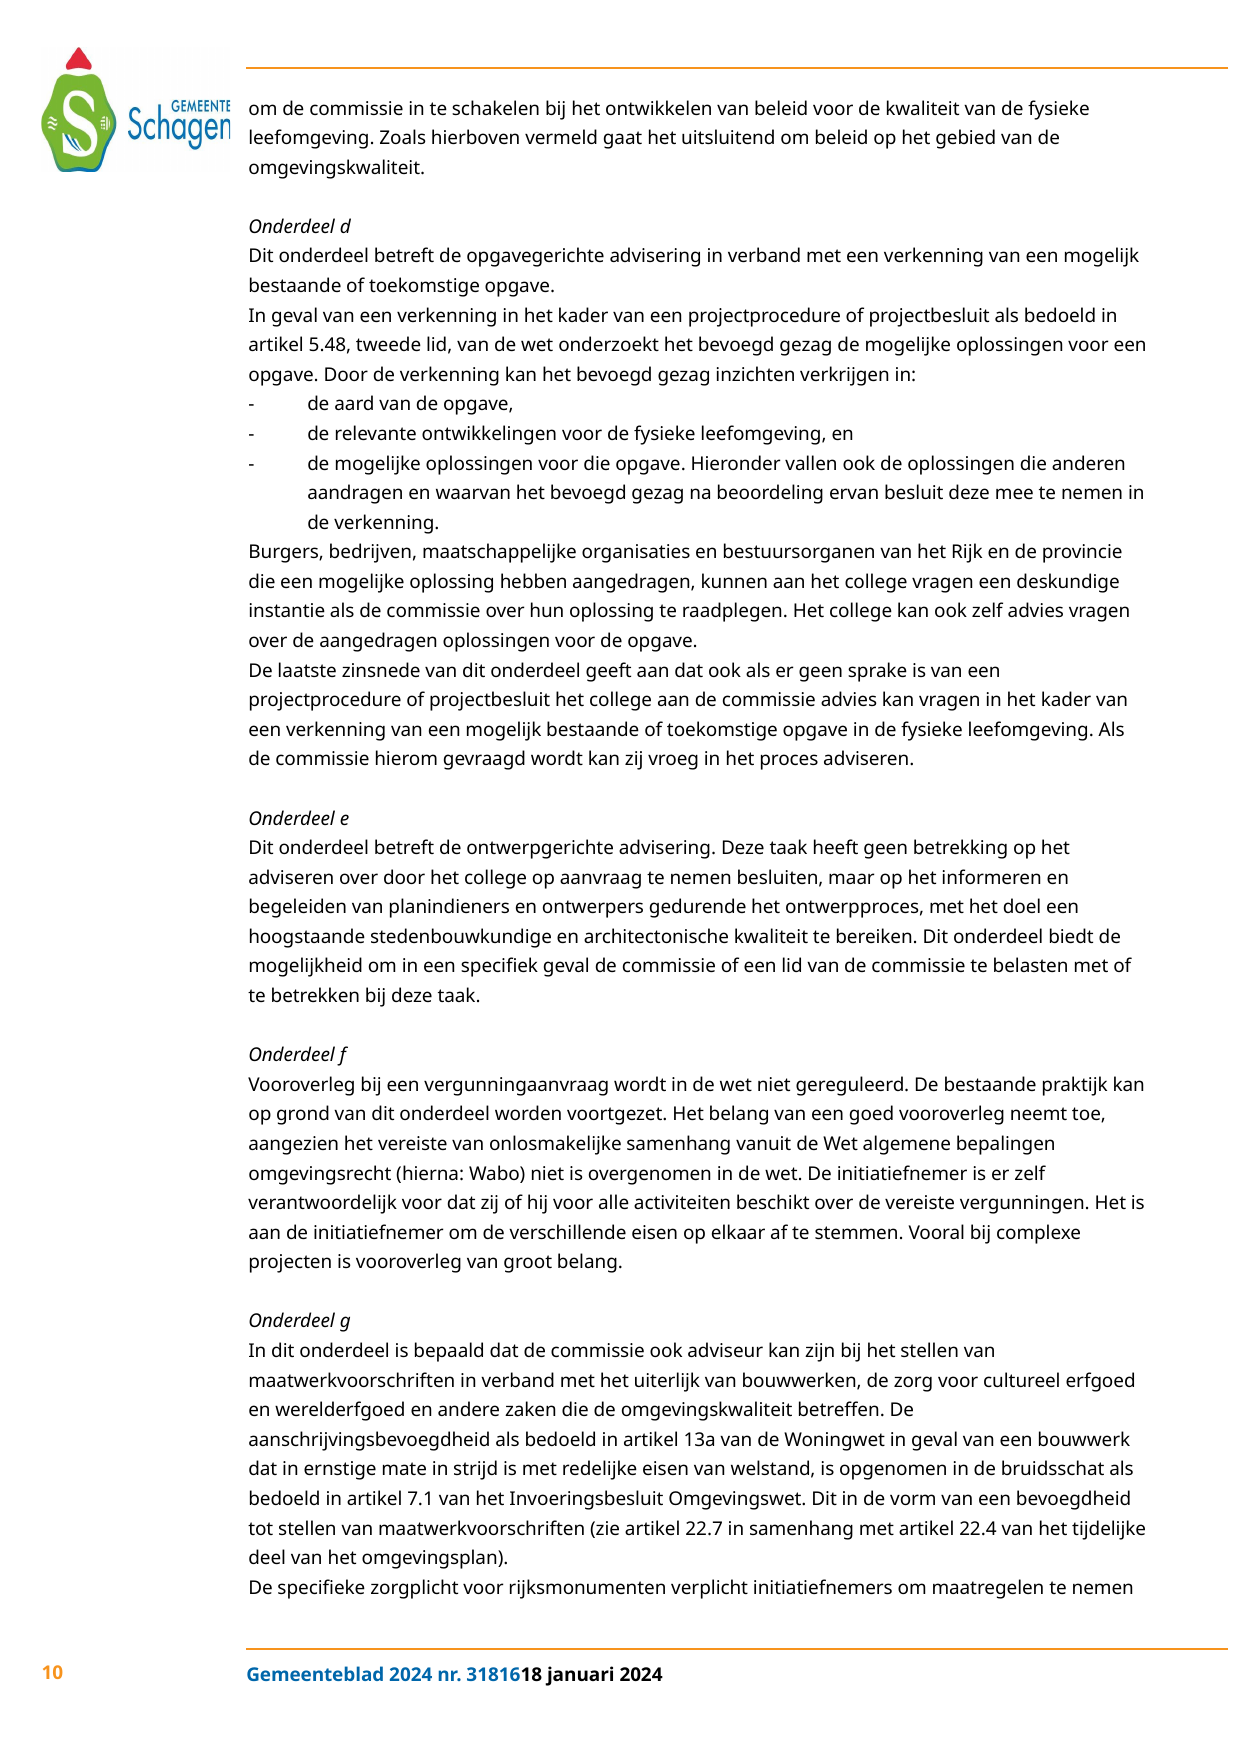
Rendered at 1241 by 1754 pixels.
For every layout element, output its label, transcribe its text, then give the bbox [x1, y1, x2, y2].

text In geval van een verkenning in het kader van een projectprocedure of projectbesluit als bedoeld in artikel 5.48, tweede lid, van de wet onderzoekt het bevoegd gezag de mogelijke oplossingen voor een opgave. Door de verkenning kan het bevoegd gezag inzichten verkrijgen in: [248, 302, 1152, 387]
text om de commissie in te schakelen bij het ontwikkelen van beleid voor de kwaliteit van de fysieke leefomgeving. Zoals hierboven vermeld gaat het uitsluitend om beleid op het gebied van de omgevingskwaliteit. [248, 95, 1152, 180]
text Onderdeel g [248, 1308, 1152, 1333]
text In dit onderdeel is bepaald dat de commissie ook adviseur kan zijn bij het stellen van maatwerkvoorschriften in verband met het uiterlijk van bouwwerken, de zorg voor cultureel erfgoed en werelderfgoed en andere zaken die de omgevingskwaliteit betreffen. De aanschrijvingsbevoegdheid als bedoeld in artikel 13a van de Woningwet in geval van een bouwwerk dat in ernstige mate in strijd is met redelijke eisen van welstand, is opgenomen in de bruidsschat als bedoeld in artikel 7.1 van het Invoeringsbesluit Omgevingswet. Dit in de vorm van een bevoegdheid tot stellen van maatwerkvoorschriften (zie artikel 22.7 in samenhang met artikel 22.4 van het tijdelijke deel van het omgevingsplan). [248, 1337, 1152, 1570]
text Dit onderdeel betreft de opgavegerichte advisering in verband met een verkenning van een mogelijk bestaande of toekomstige opgave. [248, 243, 1152, 298]
text Onderdeel e [248, 805, 1152, 831]
list de mogelijke oplossingen voor die opgave. Hieronder vallen ook de oplossingen die anderen aandragen en waarvan het bevoegd gezag na beoordeling ervan besluit deze mee te nemen in de verkenning. [248, 450, 1152, 535]
text Dit onderdeel betreft de ontwerpgerichte advisering. Deze taak heeft geen betrekking op het adviseren over door het college op aanvraag te nemen besluiten, maar op het informeren en begeleiden van planindieners en ontwerpers gedurende het ontwerpproces, met het doel een hoogstaande stedenbouwkundige en architectonische kwaliteit te bereiken. Dit onderdeel biedt de mogelijkheid om in een specifiek geval de commissie of een lid van de commissie te belasten met of te betrekken bij deze taak. [248, 834, 1152, 1008]
text Onderdeel f [248, 1041, 1152, 1067]
picture [41, 47, 231, 172]
text De specifieke zorgplicht voor rijksmonumenten verplicht initiatiefnemers om maatregelen te nemen [248, 1574, 1152, 1600]
text Burgers, bedrijven, maatschappelijke organisaties en bestuursorganen van het Rijk en de provincie die een mogelijke oplossing hebben aangedragen, kunnen aan het college vragen een deskundige instantie als de commissie over hun oplossing te raadplegen. Het college kan ook zelf advies vragen over de aangedragen oplossingen voor de opgave. [248, 538, 1152, 653]
text Vooroverleg bij een vergunningaanvraag wordt in de wet niet gereguleerd. De bestaande praktijk kan op grond van dit onderdeel worden voortgezet. Het belang van een goed vooroverleg neemt toe, aangezien het vereiste van onlosmakelijke samenhang vanuit de Wet algemene bepalingen omgevingsrecht (hierna: Wabo) niet is overgenomen in de wet. De initiatiefnemer is er zelf verantwoordelijk voor dat zij of hij voor alle activiteiten beschikt over de vereiste vergunningen. Het is aan de initiatiefnemer om de verschillende eisen op elkaar af te stemmen. Vooral bij complexe projecten is vooroverleg van groot belang. [248, 1071, 1152, 1274]
list de aard van de opgave, [248, 391, 1152, 416]
list de relevante ontwikkelingen voor de fysieke leefomgeving, en [248, 420, 1152, 446]
text De laatste zinsnede van dit onderdeel geeft aan dat ook als er geen sprake is van een projectprocedure of projectbesluit het college aan de commissie advies kan vragen in het kader van een verkenning van een mogelijk bestaande of toekomstige opgave in de fysieke leefomgeving. Als de commissie hierom gevraagd wordt kan zij vroeg in het proces adviseren. [248, 657, 1152, 771]
text Onderdeel d [248, 213, 1152, 239]
